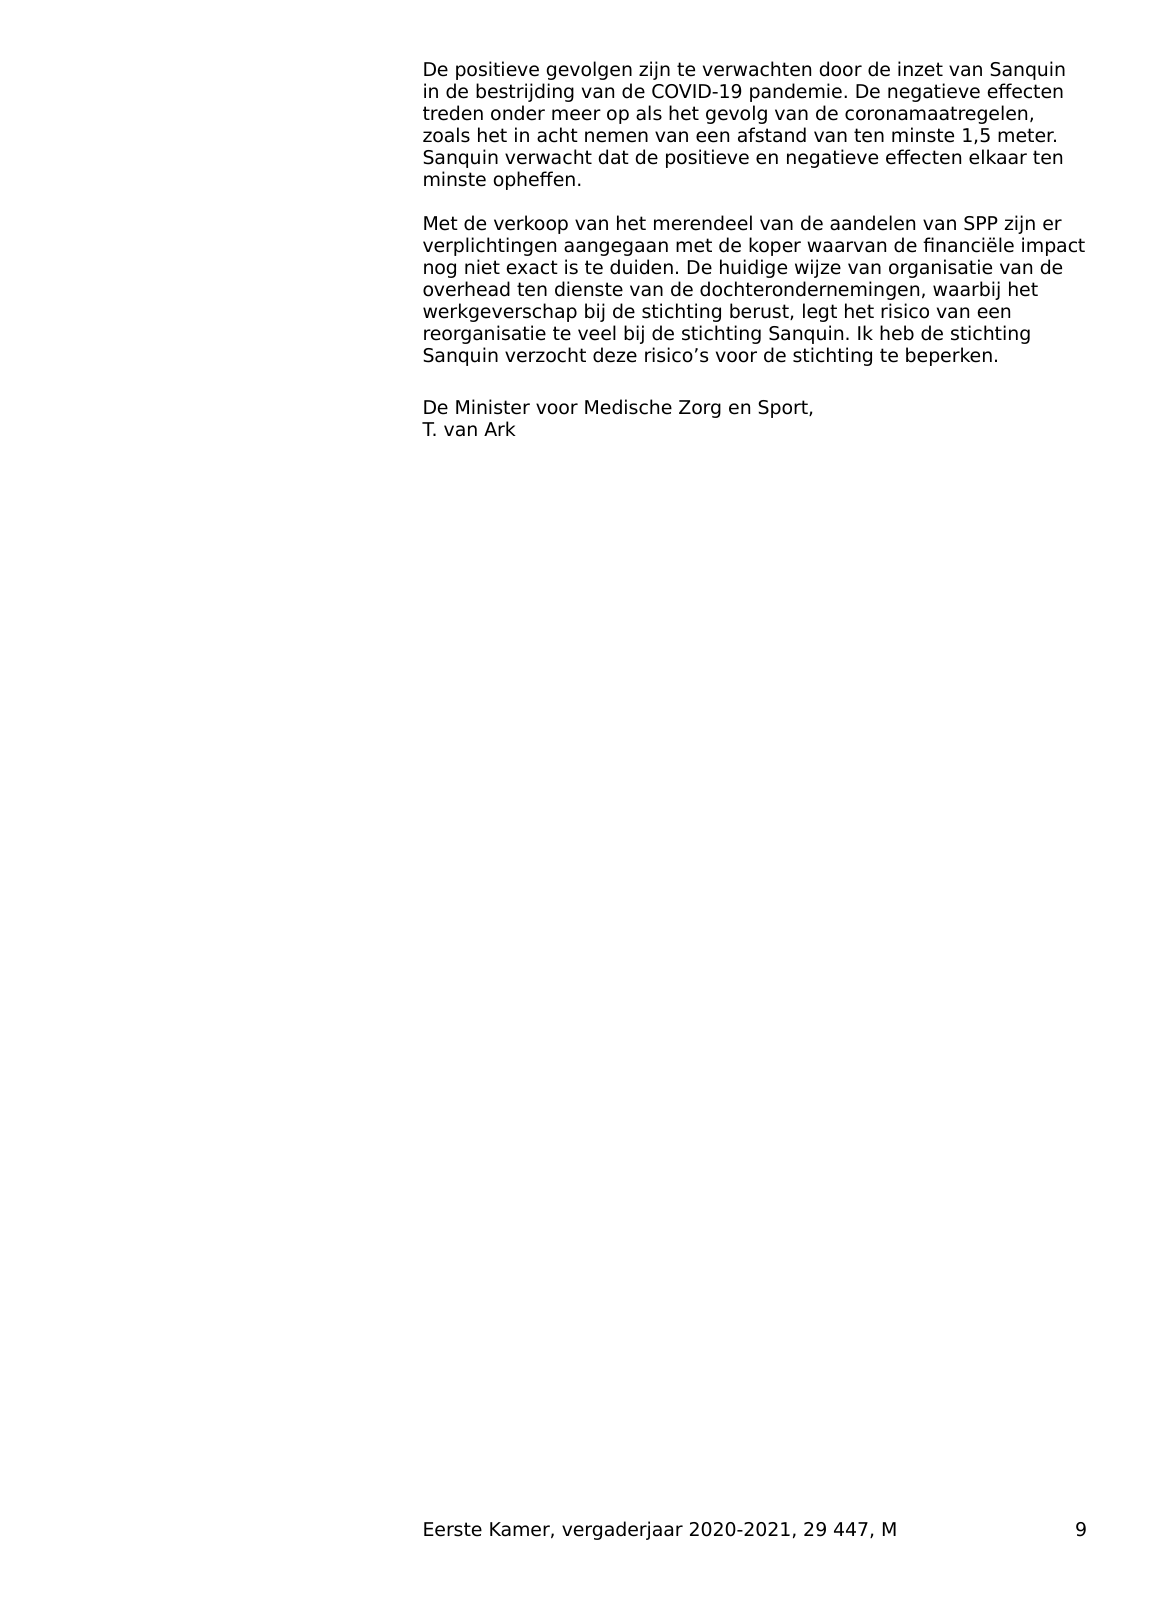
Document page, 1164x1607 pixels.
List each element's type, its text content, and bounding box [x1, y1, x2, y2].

text Met de verkoop van het merendeel van de aandelen van SPP zijn er verplichtingen aangegaan met de koper waarvan de financiële impact nog niet exact is te duiden. De huidige wijze van organisatie van de overhead ten dienste van de dochterondernemingen, waarbij het werkgeverschap bij de stichting berust, legt het risico van een reorganisatie te veel bij de stichting Sanquin. Ik heb de stichting Sanquin verzocht deze risico’s voor de stichting te beperken. [422, 213, 1087, 367]
text De Minister voor Medische Zorg en Sport, T. van Ark [422, 397, 1087, 441]
text De positieve gevolgen zijn te verwachten door de inzet van Sanquin in de bestrijding van de COVID-19 pandemie. De negatieve effecten treden onder meer op als het gevolg van de coronamaatregelen, zoals het in acht nemen van een afstand van ten minste 1,5 meter. Sanquin verwacht dat de positieve en negatieve effecten elkaar ten minste opheffen. [422, 59, 1087, 191]
